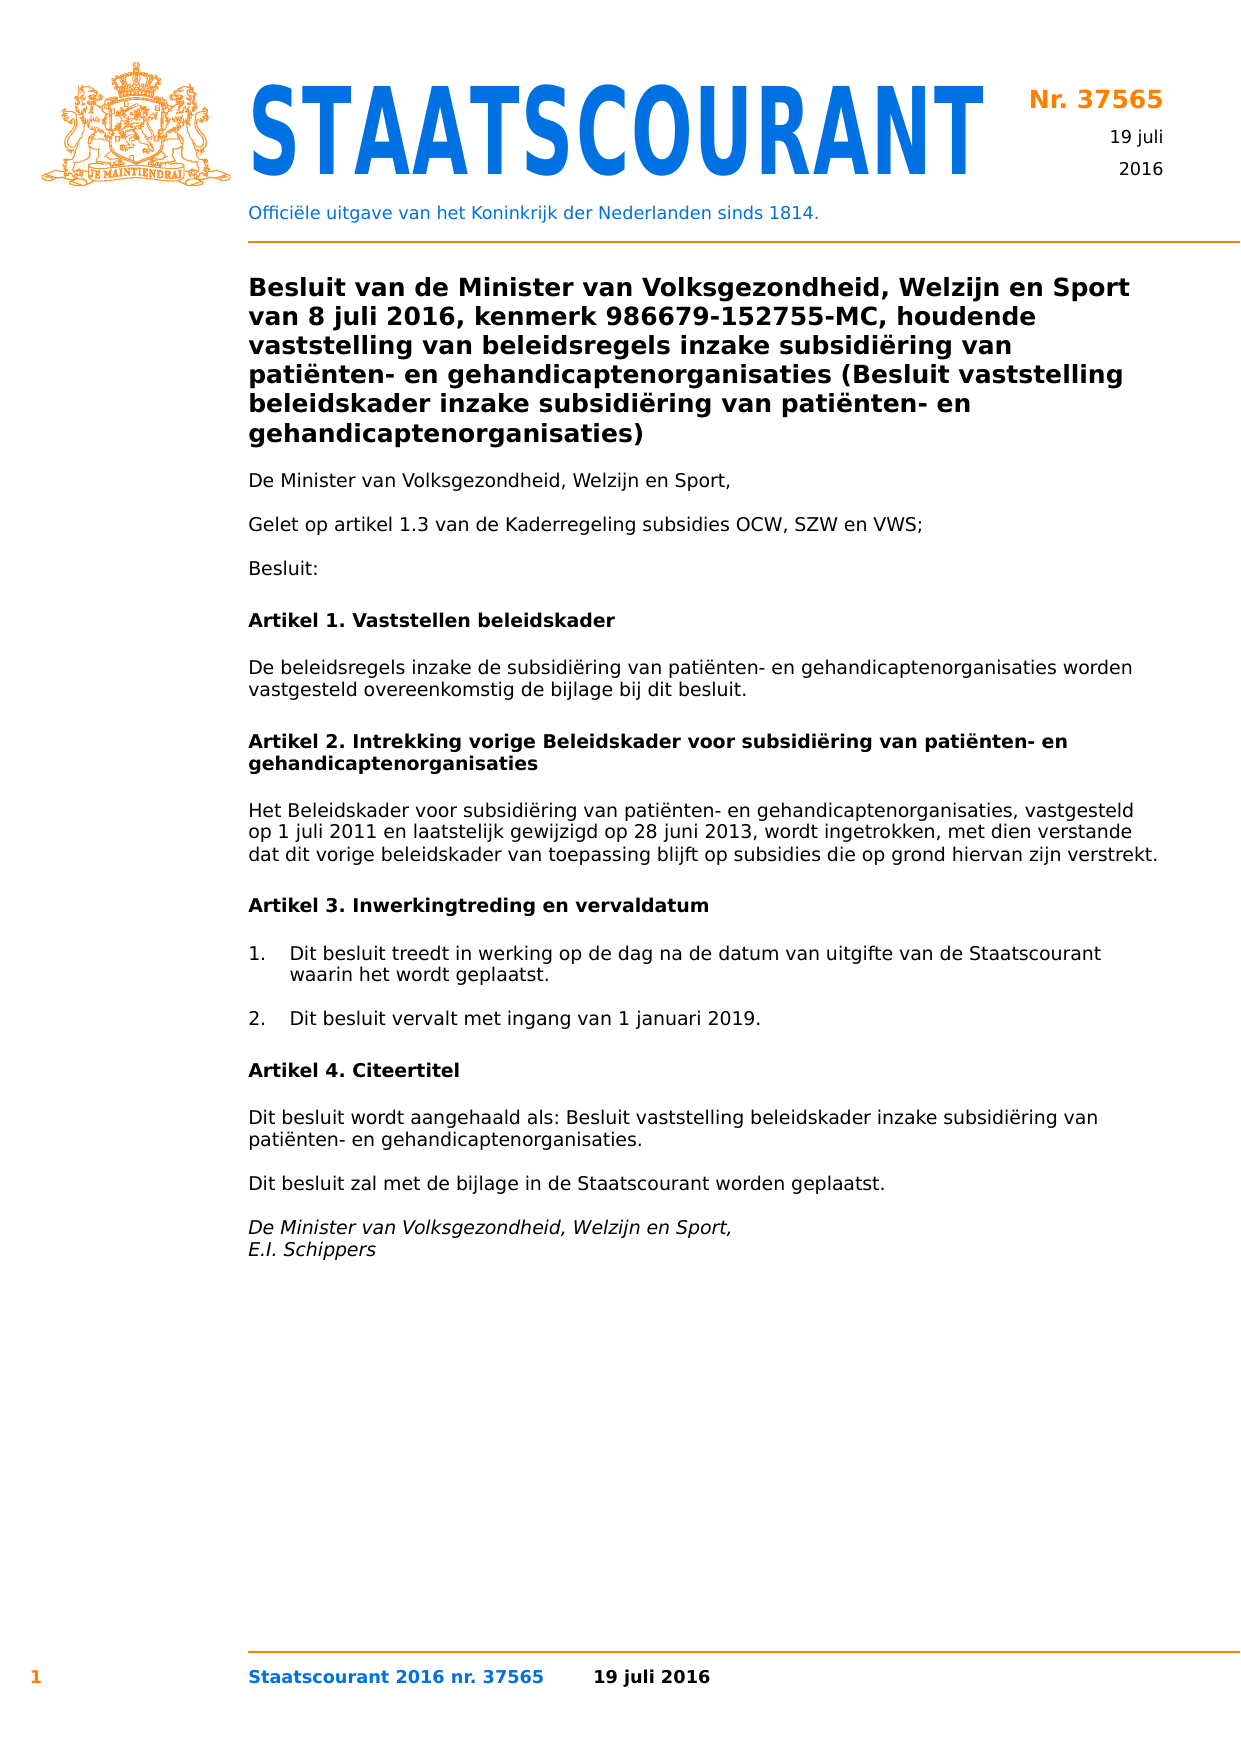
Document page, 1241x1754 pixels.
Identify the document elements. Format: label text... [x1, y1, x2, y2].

table_cell 19 juli [998, 121, 1240, 153]
text De beleidsregels inzake de subsidiëring van patiënten- en gehandicaptenorganisaties worden vastgesteld overeenkomstig de bijlage bij dit besluit. [248, 657, 1163, 701]
table_header STAATSCOURANT [248, 62, 998, 203]
text Dit besluit wordt aangehaald als: Besluit vaststelling beleidskader inzake subsidiëring van patiënten- en gehandicaptenorganisaties. [248, 1107, 1163, 1151]
text Besluit: [248, 558, 1163, 579]
text 2. Dit besluit vervalt met ingang van 1 januari 2019. [248, 1008, 1163, 1030]
text Dit besluit zal met de bijlage in de Staatscourant worden geplaatst. [248, 1173, 1163, 1195]
subtitle Artikel 2. Intrekking vorige Beleidskader voor subsidiëring van patiënten- en gehandicaptenorganisaties [248, 731, 1163, 774]
subtitle Artikel 4. Citeertitel [248, 1060, 1163, 1082]
picture [41, 62, 231, 186]
subtitle Artikel 1. Vaststellen beleidskader [248, 609, 1163, 632]
table_header Nr. 37565 [998, 62, 1240, 121]
subtitle Besluit van de Minister van Volksgezondheid, Welzijn en Sport van 8 juli 2016, kenmerk 986679-152755-MC, houdende vaststelling van beleidsregels inzake subsidiëring van patiënten- en gehandicaptenorganisaties (Besluit vaststelling beleidskader inzake subsidiëring van patiënten- en gehandicaptenorganisaties) [248, 273, 1163, 448]
text Gelet op artikel 1.3 van de Kaderregeling subsidies OCW, SZW en VWS; [248, 514, 1163, 536]
table_header [25, 62, 248, 241]
text De Minister van Volksgezondheid, Welzijn en Sport, E.I. Schippers [248, 1217, 1163, 1261]
subtitle Artikel 3. Inwerkingtreding en vervaldatum [248, 895, 1163, 917]
text 1. Dit besluit treedt in werking op de dag na de datum van uitgifte van de Staatscourant waarin het wordt geplaatst. [248, 942, 1163, 986]
table_cell Officiële uitgave van het Koninkrijk der Nederlanden sinds 1814. [248, 203, 1240, 241]
text Het Beleidskader voor subsidiëring van patiënten- en gehandicaptenorganisaties, vastgesteld op 1 juli 2011 en laatstelijk gewijzigd op 28 juni 2013, wordt ingetrokken, met dien verstande dat dit vorige beleidskader van toepassing blijft op subsidies die op grond hiervan zijn verstrekt. [248, 799, 1163, 865]
text De Minister van Volksgezondheid, Welzijn en Sport, [248, 470, 1163, 492]
table_cell 2016 [998, 153, 1240, 203]
